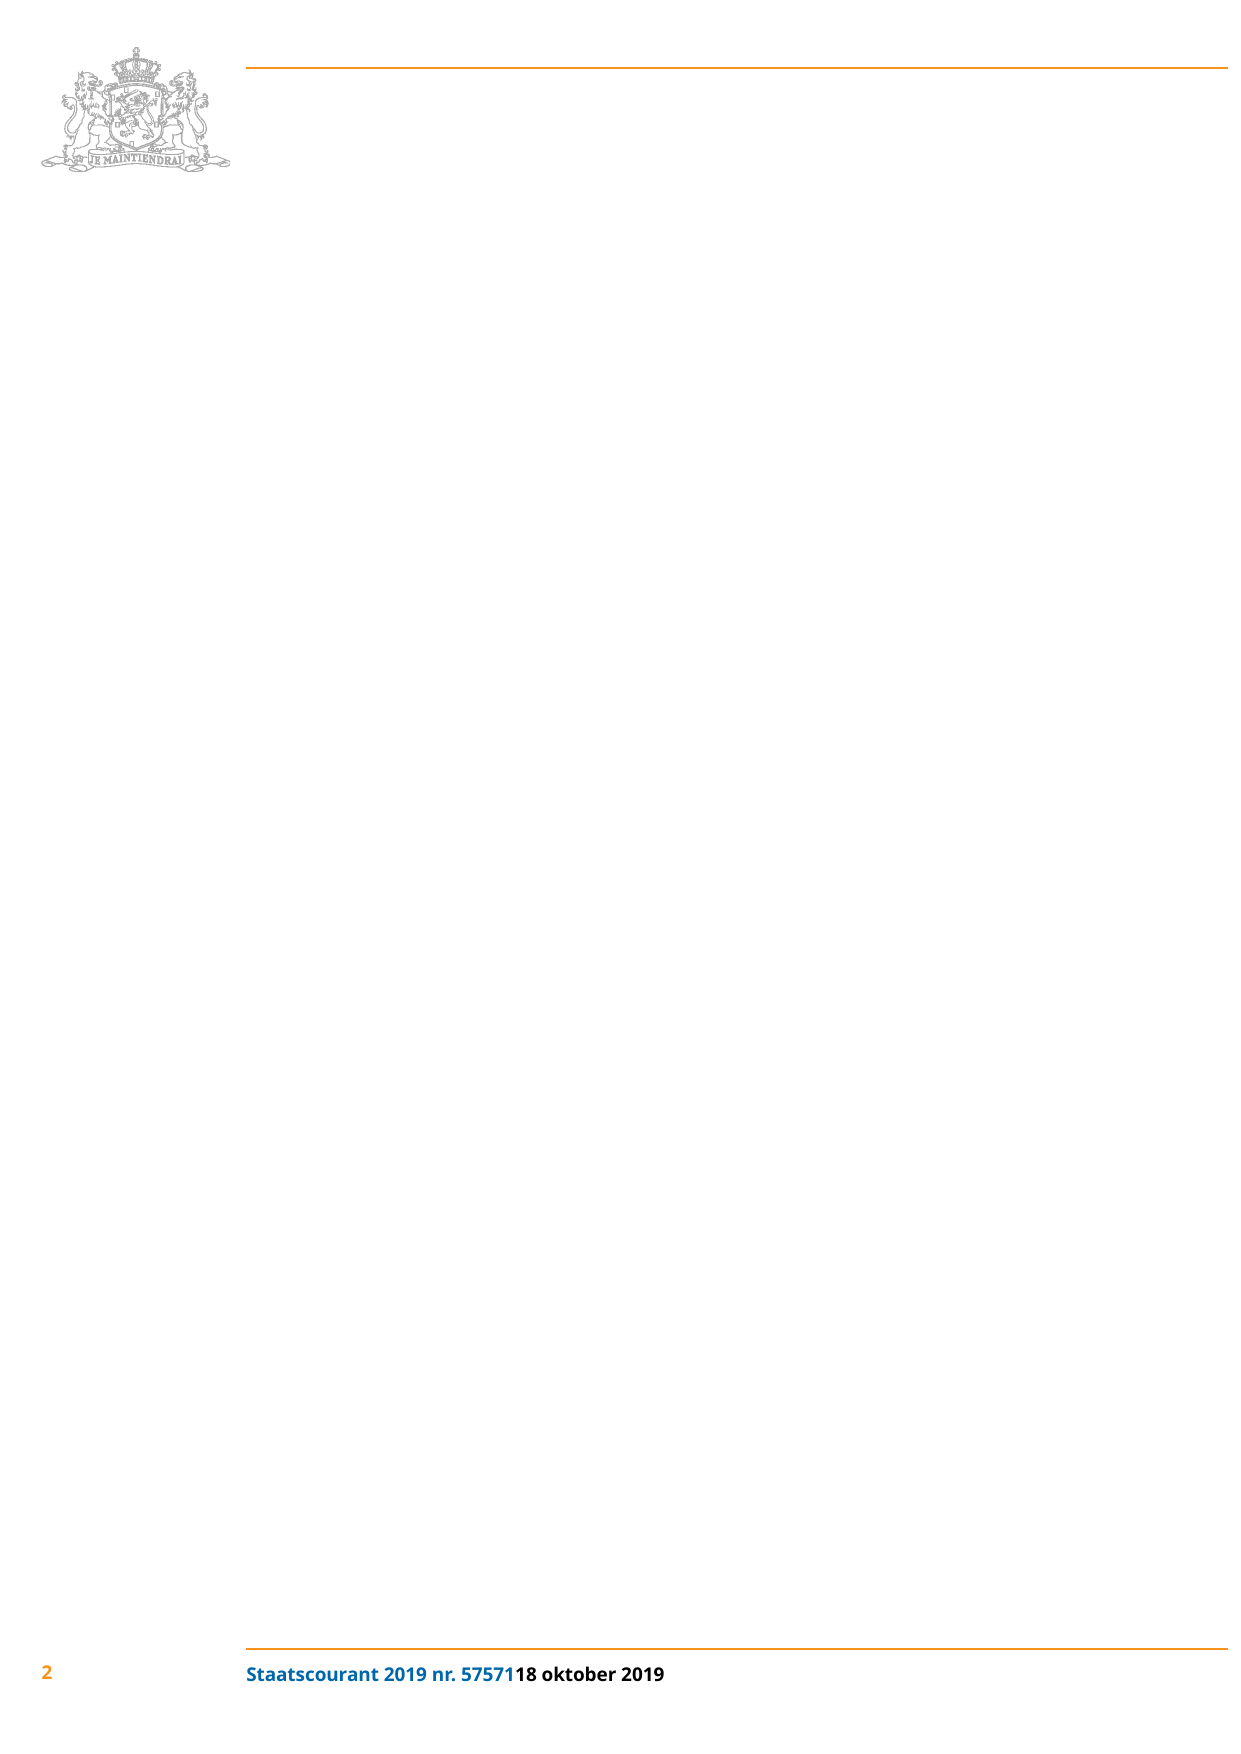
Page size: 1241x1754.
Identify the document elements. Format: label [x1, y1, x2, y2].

picture [41, 47, 231, 172]
